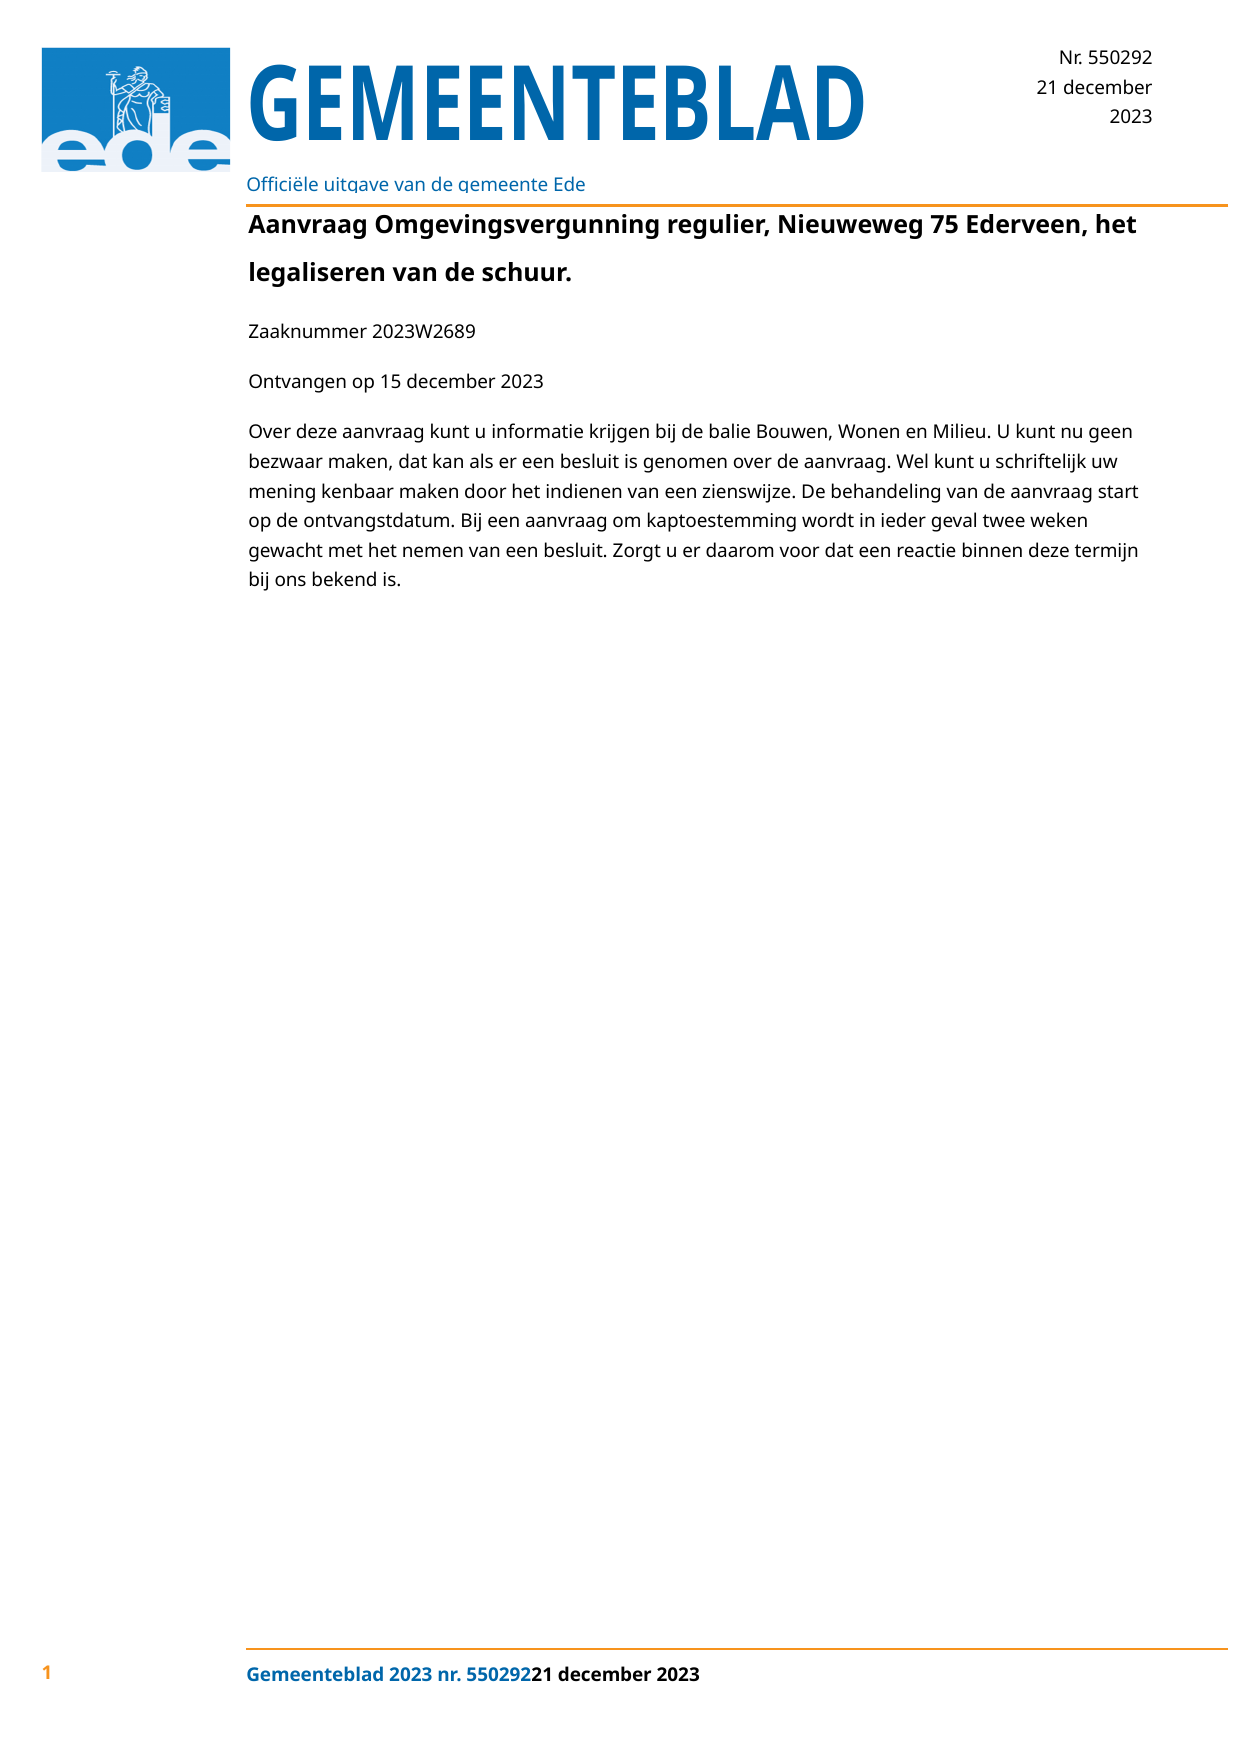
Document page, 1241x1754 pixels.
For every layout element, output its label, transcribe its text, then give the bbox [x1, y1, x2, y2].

text Aanvraag Omgevingsvergunning regulier, Nieuweweg 75 Ederveen, het legaliseren van de schuur. [248, 207, 1152, 288]
text Ontvangen op 15 december 2023 [248, 368, 1152, 394]
picture [41, 47, 231, 172]
text Zaaknummer 2023W2689 [248, 318, 1152, 344]
text Over deze aanvraag kunt u informatie krijgen bij de balie Bouwen, Wonen en Milieu. U kunt nu geen bezwaar maken, dat kan als er een besluit is genomen over de aanvraag. Wel kunt u schriftelijk uw mening kenbaar maken door het indienen van een zienswijze. De behandeling van de aanvraag start op de ontvangstdatum. Bij een aanvraag om kaptoestemming wordt in ieder geval twee weken gewacht met het nemen van een besluit. Zorgt u er daarom voor dat een reactie binnen deze termijn bij ons bekend is. [248, 419, 1152, 592]
